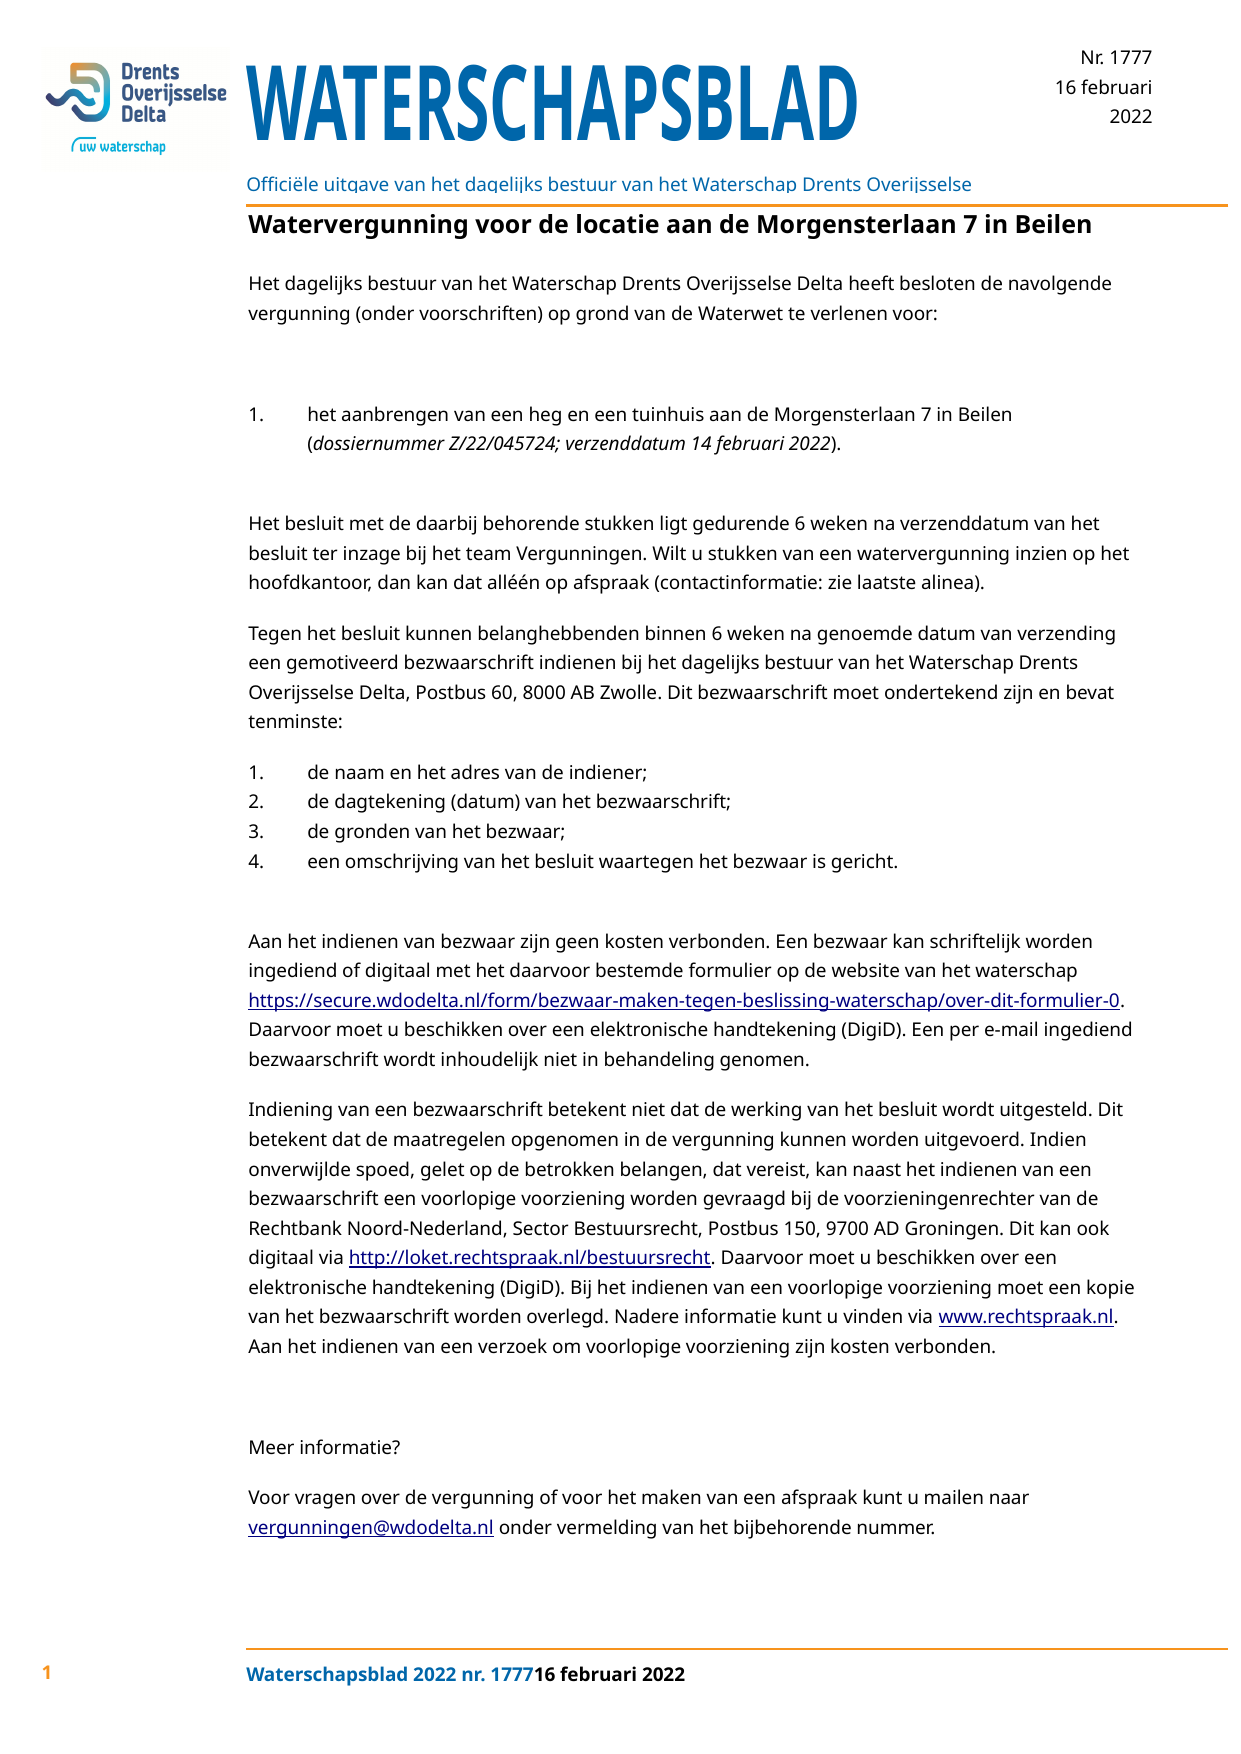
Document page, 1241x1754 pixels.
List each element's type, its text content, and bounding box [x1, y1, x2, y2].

text Meer informatie? [248, 1434, 1152, 1460]
text Voor vragen over de vergunning of voor het maken van een afspraak kunt u mailen naar vergunningen@wdodelta.nl onder vermelding van het bijbehorende nummer. [248, 1484, 1152, 1540]
list de naam en het adres van de indiener; [248, 759, 1152, 785]
list een omschrijving van het besluit waartegen het bezwaar is gericht. [248, 848, 1152, 873]
text Watervergunning voor de locatie aan de Morgensterlaan 7 in Beilen [248, 207, 1152, 241]
text Indiening van een bezwaarschrift betekent niet dat de werking van het besluit wordt uitgesteld. Dit betekent dat de maatregelen opgenomen in de vergunning kunnen worden uitgevoerd. Indien onverwijlde spoed, gelet op de betrokken belangen, dat vereist, kan naast het indienen van een bezwaarschrift een voorlopige voorziening worden gevraagd bij de voorzieningenrechter van de Rechtbank Noord-Nederland, Sector Bestuursrecht, Postbus 150, 9700 AD Groningen. Dit kan ook digitaal via http://loket.rechtspraak.nl/bestuursrecht. Daarvoor moet u beschikken over een elektronische handtekening (DigiD). Bij het indienen van een voorlopige voorziening moet een kopie van het bezwaarschrift worden overlegd. Nadere informatie kunt u vinden via www.rechtspraak.nl. Aan het indienen van een verzoek om voorlopige voorziening zijn kosten verbonden. [248, 1097, 1152, 1359]
list het aanbrengen van een heg en een tuinhuis aan de Morgensterlaan 7 in Beilen (dossiernummer Z/22/045724; verzenddatum 14 februari 2022). [248, 401, 1152, 456]
text Het besluit met de daarbij behorende stukken ligt gedurende 6 weken na verzenddatum van het besluit ter inzage bij het team Vergunningen. Wilt u stukken van een watervergunning inzien op het hoofdkantoor, dan kan dat alléén op afspraak (contactinformatie: zie laatste alinea). [248, 510, 1152, 595]
list de dagtekening (datum) van het bezwaarschrift; [248, 789, 1152, 814]
text Tegen het besluit kunnen belanghebbenden binnen 6 weken na genoemde datum van verzending een gemotiveerd bezwaarschrift indienen bij het dagelijks bestuur van het Waterschap Drents Overijsselse Delta, Postbus 60, 8000 AB Zwolle. Dit bezwaarschrift moet ondertekend zijn en bevat tenminste: [248, 620, 1152, 734]
picture [41, 47, 231, 172]
text Aan het indienen van bezwaar zijn geen kosten verbonden. Een bezwaar kan schriftelijk worden ingediend of digitaal met het daarvoor bestemde formulier op de website van het waterschap https://secure.wdodelta.nl/form/bezwaar-maken-tegen-beslissing-waterschap/over-dit-formulier-0. Daarvoor moet u beschikken over een elektronische handtekening (DigiD). Een per e-mail ingediend bezwaarschrift wordt inhoudelijk niet in behandeling genomen. [248, 928, 1152, 1072]
text Het dagelijks bestuur van het Waterschap Drents Overijsselse Delta heeft besloten de navolgende vergunning (onder voorschriften) op grond van de Waterwet te verlenen voor: [248, 270, 1152, 326]
list de gronden van het bezwaar; [248, 818, 1152, 844]
